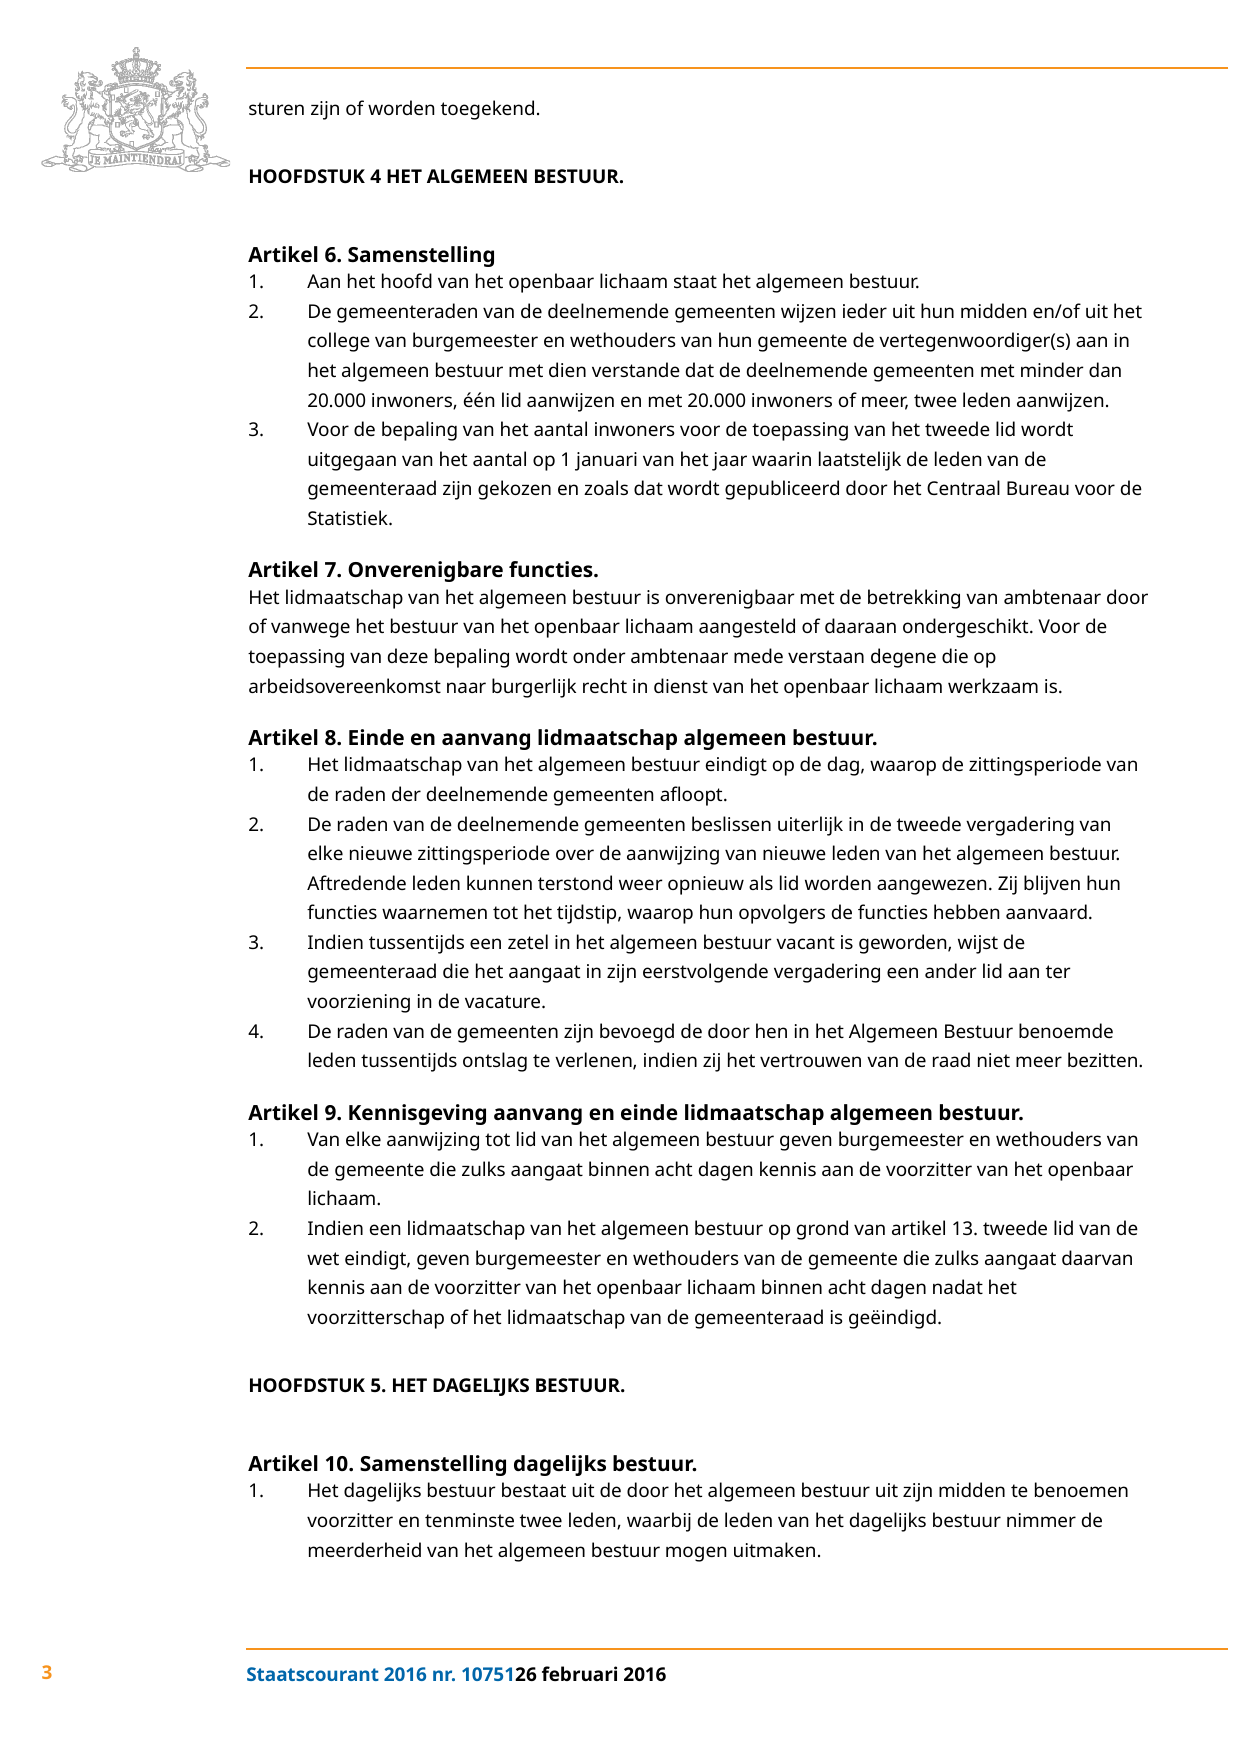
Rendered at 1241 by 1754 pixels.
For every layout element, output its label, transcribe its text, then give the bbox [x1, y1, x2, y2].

text HOOFDSTUK 4 HET ALGEMEEN BESTUUR. [248, 161, 1152, 190]
text Artikel 9. Kennisgeving aanvang en einde lidmaatschap algemeen bestuur. [248, 1098, 1152, 1126]
list Indien tussentijds een zetel in het algemeen bestuur vacant is geworden, wijst de gemeenteraad die het aangaat in zijn eerstvolgende vergadering een ander lid aan ter voorziening in de vacature. [248, 929, 1152, 1014]
text Artikel 10. Samenstelling dagelijks bestuur. [248, 1449, 1152, 1478]
text HOOFDSTUK 5. HET DAGELIJKS BESTUUR. [248, 1370, 1152, 1399]
text sturen zijn of worden toegekend. [248, 95, 1152, 121]
text Artikel 7. Onverenigbare functies. [248, 556, 1152, 584]
list Het lidmaatschap van het algemeen bestuur eindigt op de dag, waarop de zittingsperiode van de raden der deelnemende gemeenten afloopt. [248, 752, 1152, 807]
text Artikel 8. Einde en aanvang lidmaatschap algemeen bestuur. [248, 723, 1152, 752]
list Voor de bepaling van het aantal inwoners voor de toepassing van het tweede lid wordt uitgegaan van het aantal op 1 januari van het jaar waarin laatstelijk de leden van de gemeenteraad zijn gekozen en zoals dat wordt gepubliceerd door het Centraal Bureau voor de Statistiek. [248, 416, 1152, 531]
list De gemeenteraden van de deelnemende gemeenten wijzen ieder uit hun midden en/of uit het college van burgemeester en wethouders van hun gemeente de vertegenwoordiger(s) aan in het algemeen bestuur met dien verstande dat de deelnemende gemeenten met minder dan 20.000 inwoners, één lid aanwijzen en met 20.000 inwoners of meer, twee leden aanwijzen. [248, 298, 1152, 413]
list De raden van de deelnemende gemeenten beslissen uiterlijk in de tweede vergadering van elke nieuwe zittingsperiode over de aanwijzing van nieuwe leden van het algemeen bestuur. Aftredende leden kunnen terstond weer opnieuw als lid worden aangewezen. Zij blijven hun functies waarnemen tot het tijdstip, waarop hun opvolgers de functies hebben aanvaard. [248, 811, 1152, 925]
list Indien een lidmaatschap van het algemeen bestuur op grond van artikel 13. tweede lid van de wet eindigt, geven burgemeester en wethouders van de gemeente die zulks aangaat daarvan kennis aan de voorzitter van het openbaar lichaam binnen acht dagen nadat het voorzitterschap of het lidmaatschap van de gemeenteraad is geëindigd. [248, 1215, 1152, 1329]
list Het dagelijks bestuur bestaat uit de door het algemeen bestuur uit zijn midden te benoemen voorzitter en tenminste twee leden, waarbij de leden van het dagelijks bestuur nimmer de meerderheid van het algemeen bestuur mogen uitmaken. [248, 1478, 1152, 1562]
text Artikel 6. Samenstelling [248, 240, 1152, 268]
list Aan het hoofd van het openbaar lichaam staat het algemeen bestuur. [248, 268, 1152, 294]
list Van elke aanwijzing tot lid van het algemeen bestuur geven burgemeester en wethouders van de gemeente die zulks aangaat binnen acht dagen kennis aan de voorzitter van het openbaar lichaam. [248, 1126, 1152, 1211]
list De raden van de gemeenten zijn bevoegd de door hen in het Algemeen Bestuur benoemde leden tussentijds ontslag te verlenen, indien zij het vertrouwen van de raad niet meer bezitten. [248, 1018, 1152, 1073]
picture [41, 47, 231, 172]
text Het lidmaatschap van het algemeen bestuur is onverenigbaar met de betrekking van ambtenaar door of vanwege het bestuur van het openbaar lichaam aangesteld of daaraan ondergeschikt. Voor de toepassing van deze bepaling wordt onder ambtenaar mede verstaan degene die op arbeidsovereenkomst naar burgerlijk recht in dienst van het openbaar lichaam werkzaam is. [248, 584, 1152, 698]
